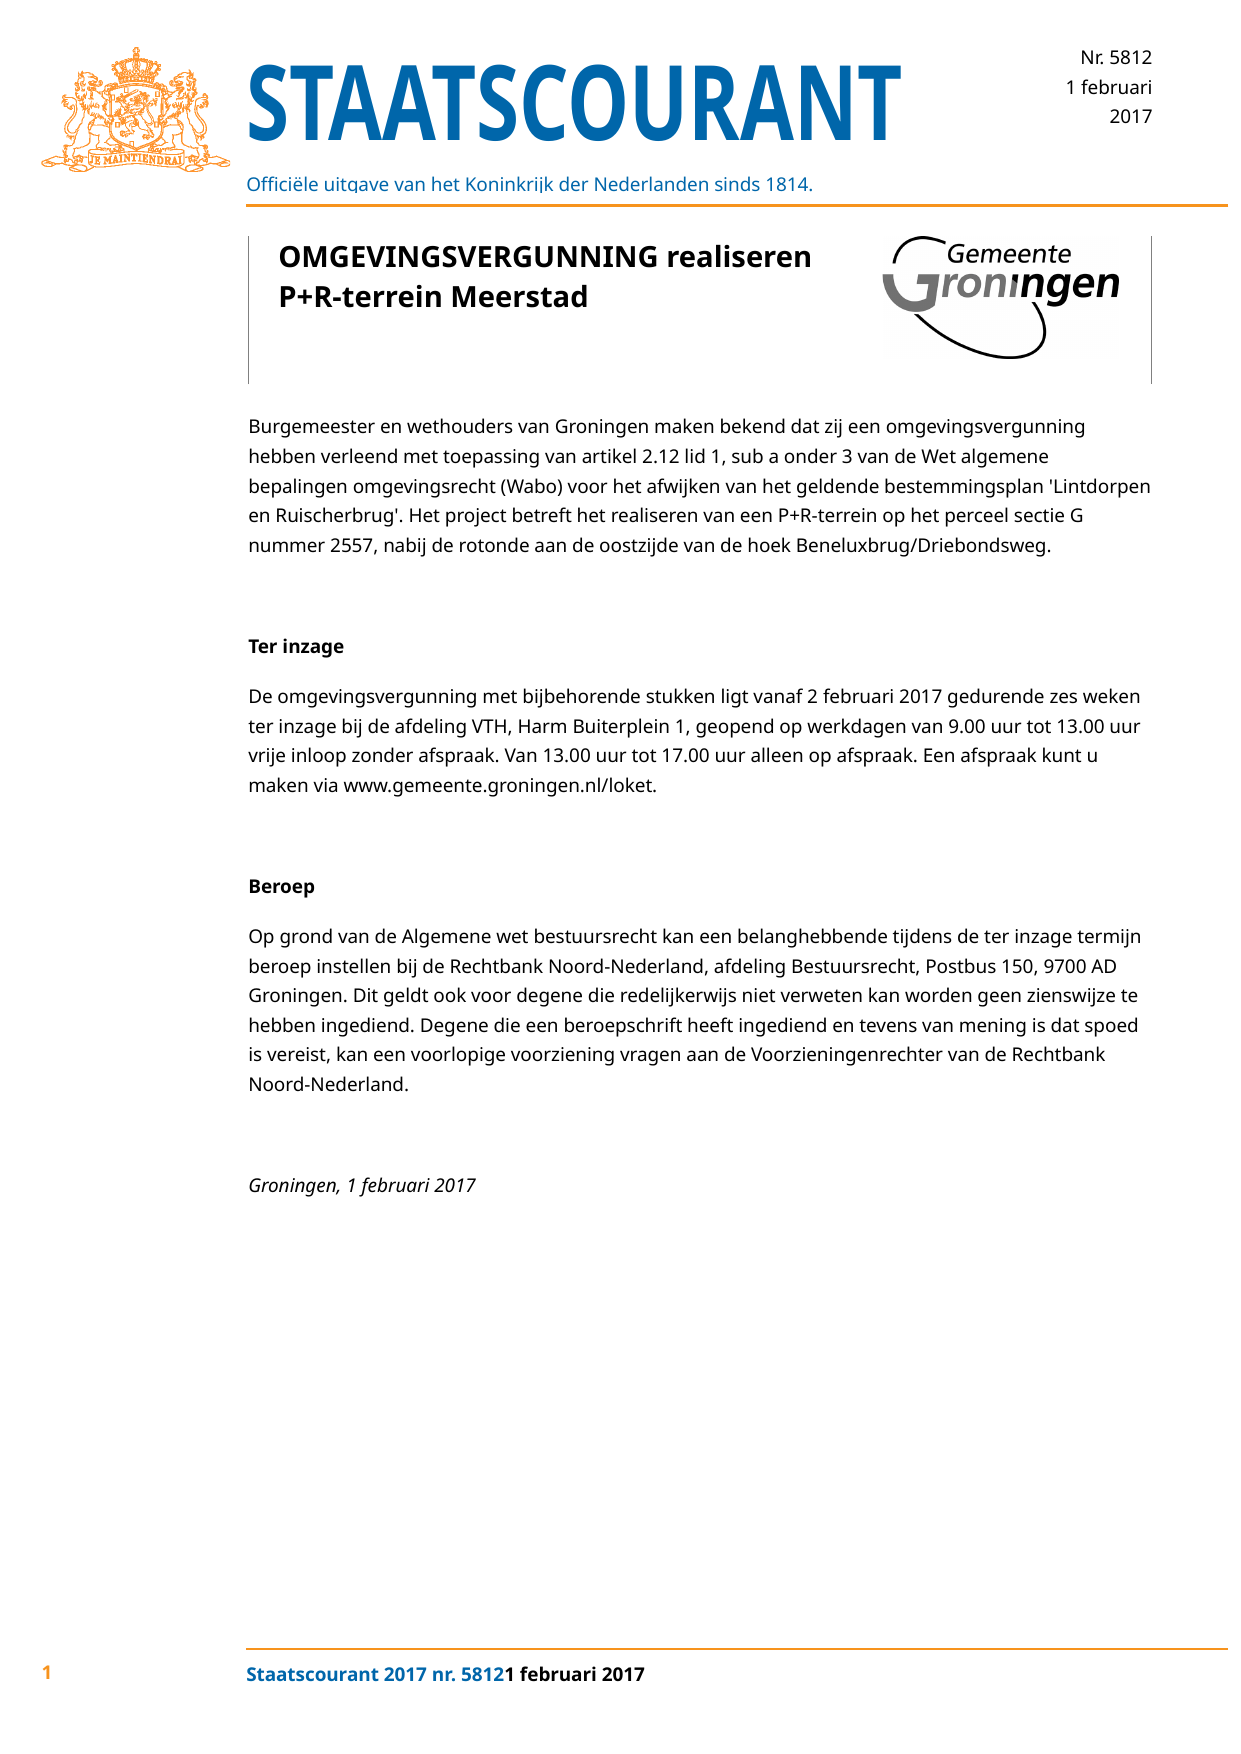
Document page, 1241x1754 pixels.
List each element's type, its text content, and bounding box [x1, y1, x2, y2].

picture [882, 236, 1119, 359]
text Op grond van de Algemene wet bestuursrecht kan een belanghebbende tijdens de ter inzage termijn beroep instellen bij de Rechtbank Noord-Nederland, afdeling Bestuursrecht, Postbus 150, 9700 AD Groningen. Dit geldt ook voor degene die redelijkerwijs niet verweten kan worden geen zienswijze te hebben ingediend. Degene die een beroepschrift heeft ingediend en tevens van mening is dat spoed is vereist, kan een voorlopige voorziening vragen aan de Voorzieningenrechter van de Rechtbank Noord-Nederland. [248, 923, 1152, 1097]
table_header [1119, 236, 1151, 358]
text Burgemeester en wethouders van Groningen maken bekend dat zij een omgevingsvergunning hebben verleend met toepassing van artikel 2.12 lid 1, sub a onder 3 van de Wet algemene bepalingen omgevingsrecht (Wabo) voor het afwijken van het geldende bestemmingsplan 'Lintdorpen en Ruischerbrug'. Het project betreft het realiseren van een P+R-terrein op het perceel sectie G nummer 2557, nabij de rotonde aan de oostzijde van de hoek Beneluxbrug/Driebondsweg. [248, 414, 1152, 558]
text Beroep [248, 873, 1152, 899]
picture [41, 47, 231, 172]
table_header OMGEVINGSVERGUNNING realiseren P+R-terrein Meerstad [249, 236, 850, 384]
text Ter inzage [248, 633, 1152, 659]
text De omgevingsvergunning met bijbehorende stukken ligt vanaf 2 februari 2017 gedurende zes weken ter inzage bij de afdeling VTH, Harm Buiterplein 1, geopend op werkdagen van 9.00 uur tot 13.00 uur vrije inloop zonder afspraak. Van 13.00 uur tot 17.00 uur alleen op afspraak. Een afspraak kunt u maken via www.gemeente.groningen.nl/loket. [248, 683, 1152, 798]
text Groningen, 1 februari 2017 [248, 1172, 1152, 1198]
table_header [850, 359, 1151, 384]
table_header [850, 236, 882, 358]
